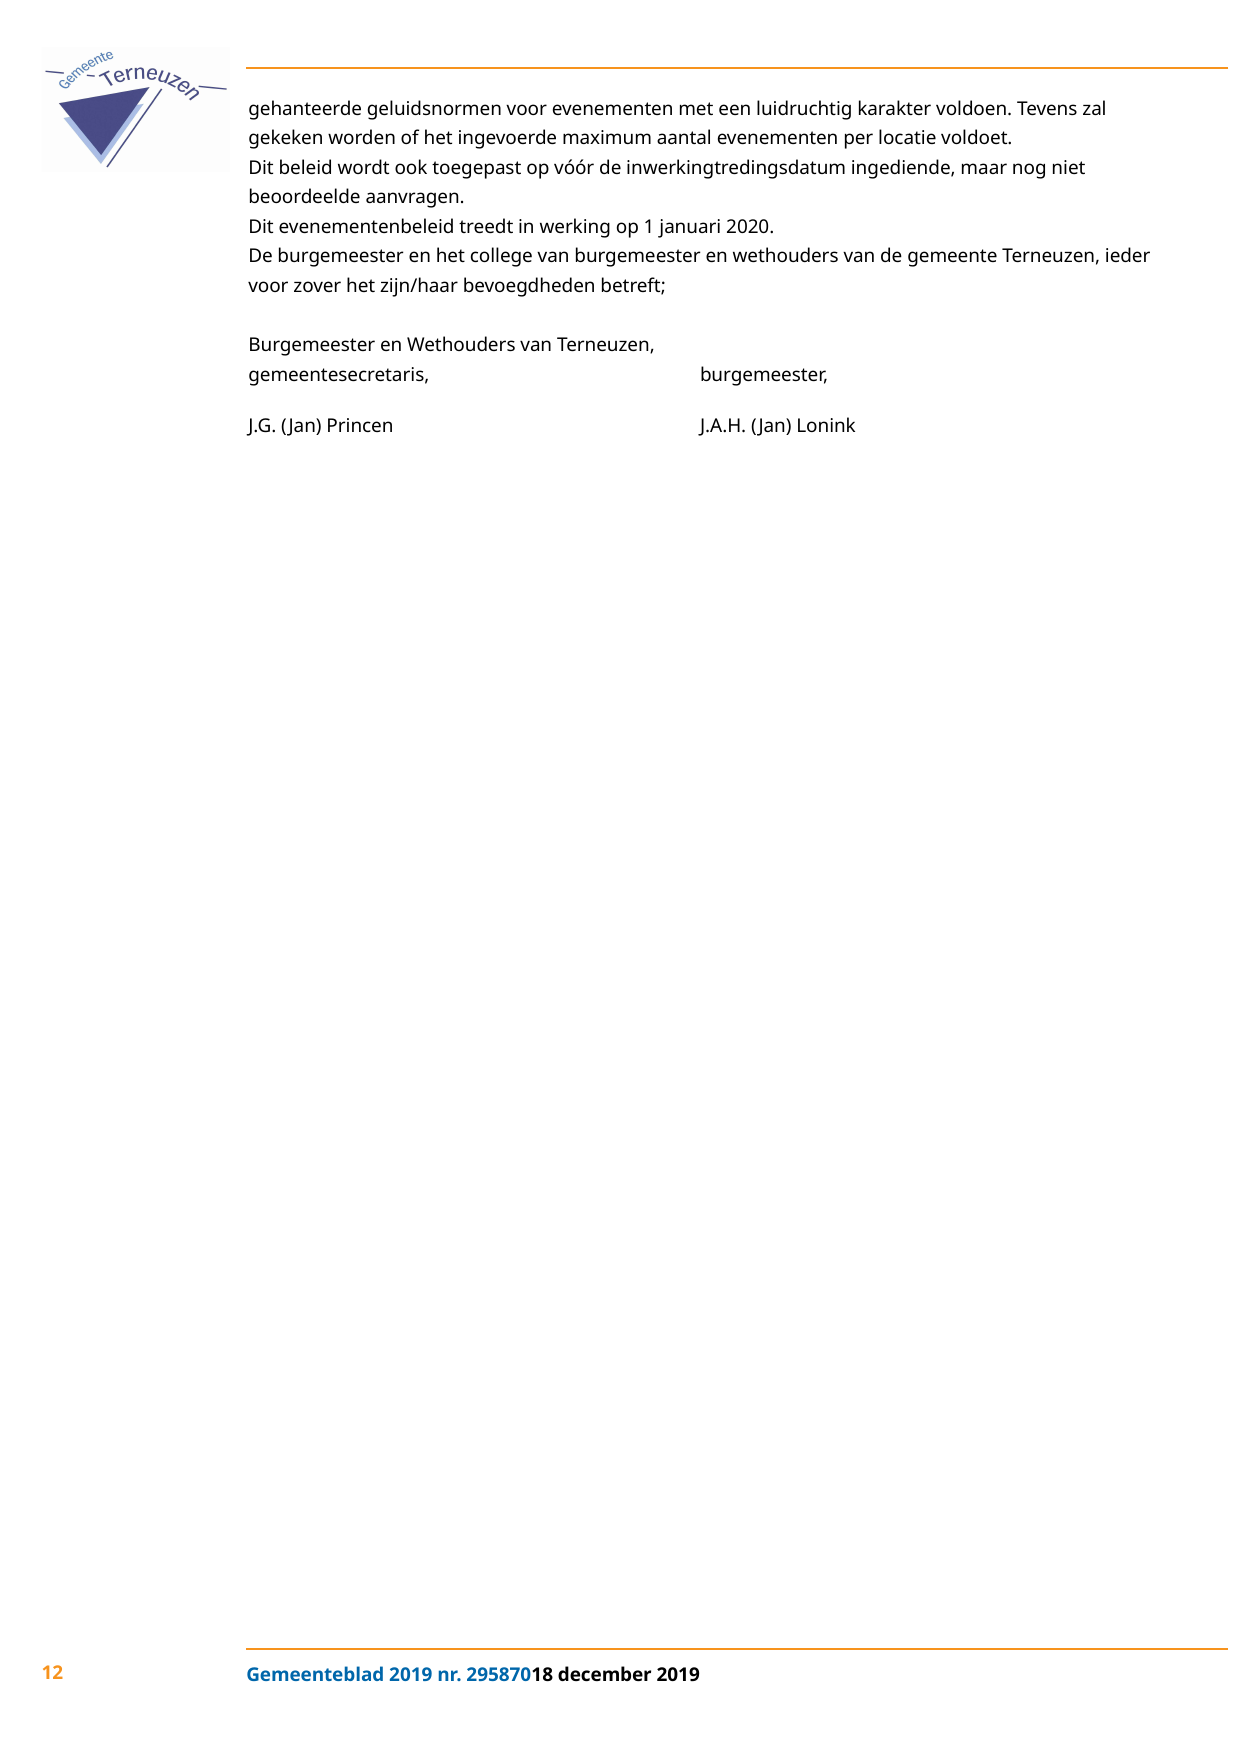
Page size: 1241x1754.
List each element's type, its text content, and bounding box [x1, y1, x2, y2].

text Dit evenementenbeleid treedt in werking op 1 januari 2020. [248, 213, 1152, 239]
picture [41, 47, 231, 172]
table_header Burgemeester en Wethouders van Terneuzen, gemeentesecretaris, [248, 332, 700, 387]
table_cell [248, 387, 1152, 413]
table_cell J.G. (Jan) Princen [248, 413, 700, 438]
text gehanteerde geluidsnormen voor evenementen met een luidruchtig karakter voldoen. Tevens zal gekeken worden of het ingevoerde maximum aantal evenementen per locatie voldoet. [248, 95, 1152, 150]
table_cell J.A.H. (Jan) Lonink [700, 413, 1152, 438]
text Dit beleid wordt ook toegepast op vóór de inwerkingtredingsdatum ingediende, maar nog niet beoordeelde aanvragen. [248, 154, 1152, 209]
table_header burgemeester, [700, 332, 1152, 387]
text De burgemeester en het college van burgemeester en wethouders van de gemeente Terneuzen, ieder voor zover het zijn/haar bevoegdheden betreft; [248, 243, 1152, 298]
